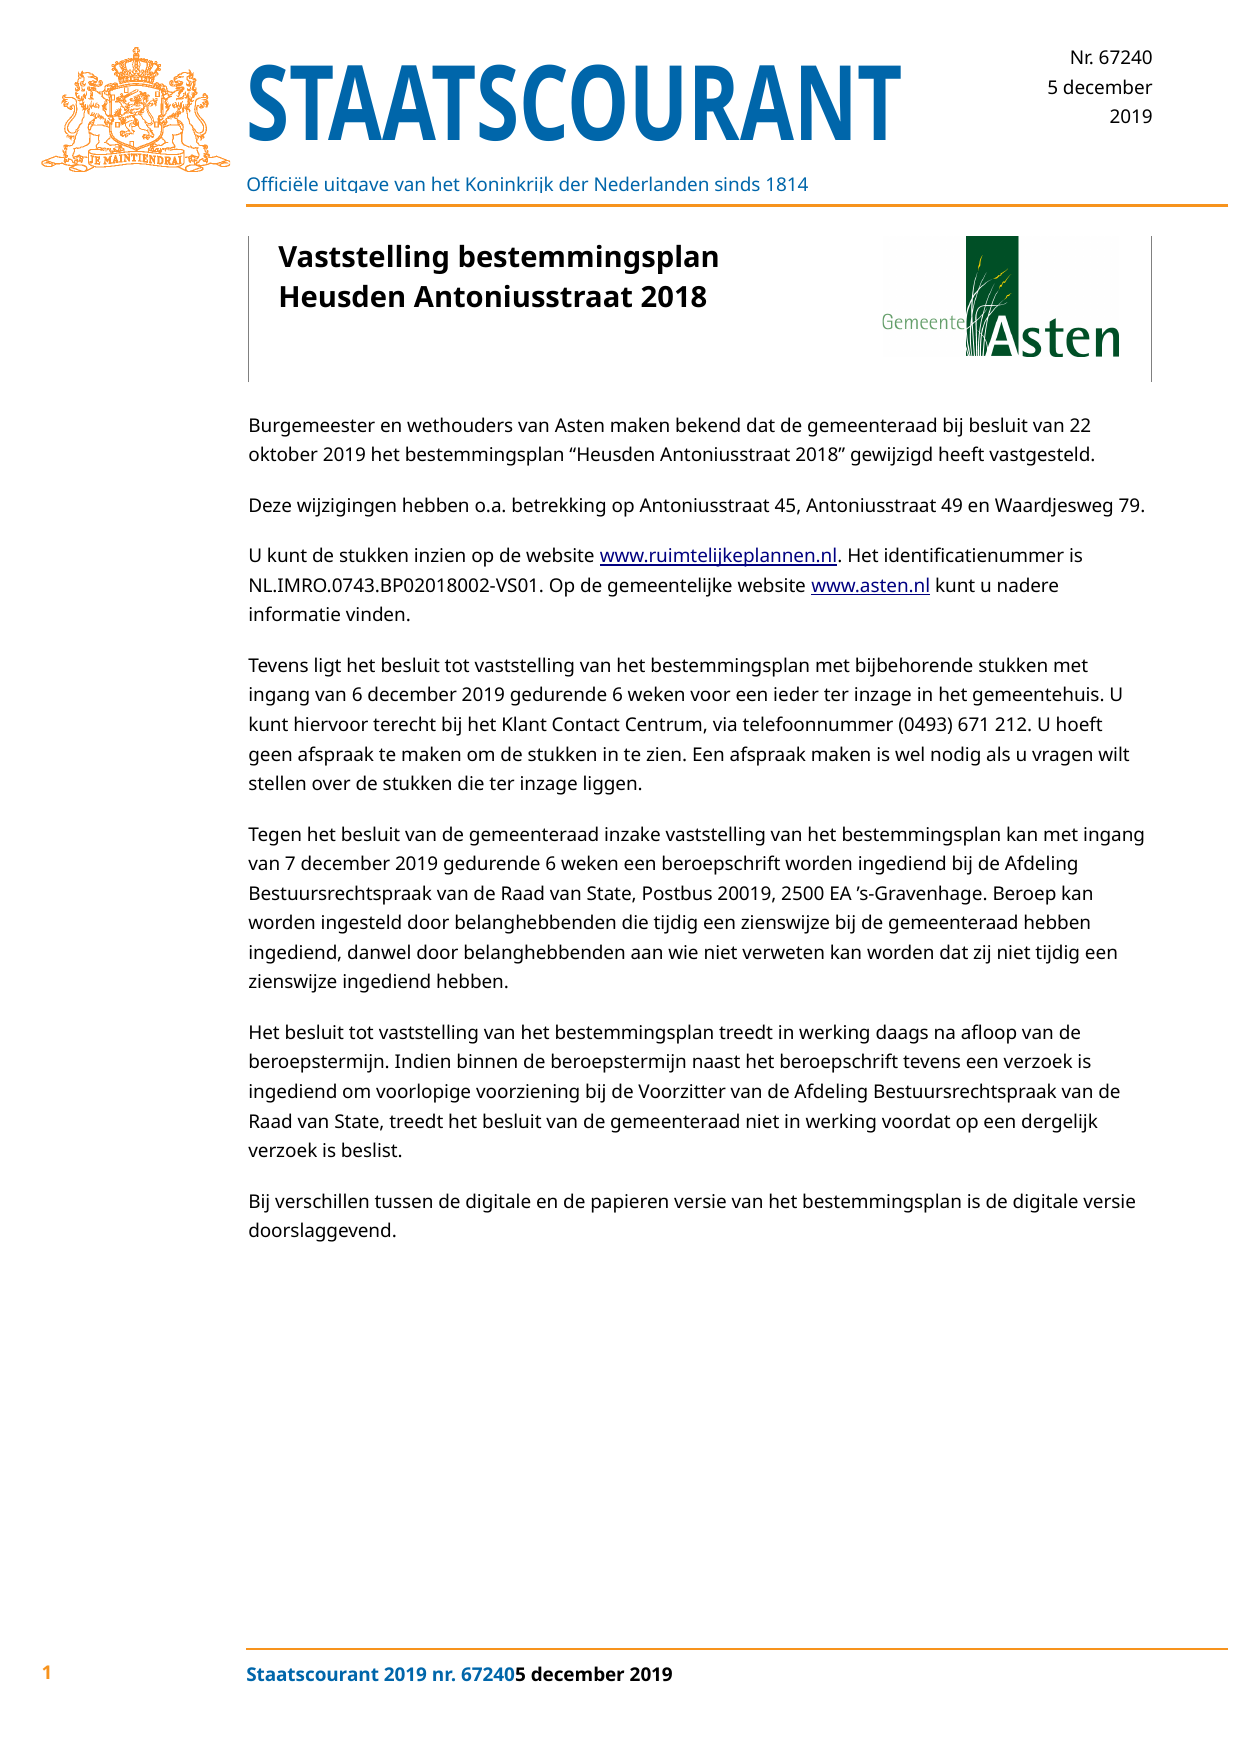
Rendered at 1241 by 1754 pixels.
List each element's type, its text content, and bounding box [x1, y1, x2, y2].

text U kunt de stukken inzien op de website www.ruimtelijkeplannen.nl. Het identificatienummer is NL.IMRO.0743.BP02018002-VS01. Op de gemeentelijke website www.asten.nl kunt u nadere informatie vinden. [248, 542, 1152, 627]
picture [41, 47, 231, 172]
text Tegen het besluit van de gemeenteraad inzake vaststelling van het bestemmingsplan kan met ingang van 7 december 2019 gedurende 6 weken een beroepschrift worden ingediend bij de Afdeling Bestuursrechtspraak van de Raad van State, Postbus 20019, 2500 EA ’s-Gravenhage. Beroep kan worden ingesteld door belanghebbenden die tijdig een zienswijze bij de gemeenteraad hebben ingediend, danwel door belanghebbenden aan wie niet verweten kan worden dat zij niet tijdig een zienswijze ingediend hebben. [248, 821, 1152, 994]
text Deze wijzigingen hebben o.a. betrekking op Antoniusstraat 45, Antoniusstraat 49 en Waardjesweg 79. [248, 492, 1152, 518]
picture [882, 236, 1119, 357]
text Tevens ligt het besluit tot vaststelling van het bestemmingsplan met bijbehorende stukken met ingang van 6 december 2019 gedurende 6 weken voor een ieder ter inzage in het gemeentehuis. U kunt hiervoor terecht bij het Klant Contact Centrum, via telefoonnummer (0493) 671 212. U hoeft geen afspraak te maken om de stukken in te zien. Een afspraak maken is wel nodig als u vragen wilt stellen over de stukken die ter inzage liggen. [248, 652, 1152, 796]
text Burgemeester en wethouders van Asten maken bekend dat de gemeenteraad bij besluit van 22 oktober 2019 het bestemmingsplan “Heusden Antoniusstraat 2018” gewijzigd heeft vastgesteld. [248, 412, 1152, 467]
text Bij verschillen tussen de digitale en de papieren versie van het bestemmingsplan is de digitale versie doorslaggevend. [248, 1188, 1152, 1243]
text Het besluit tot vaststelling van het bestemmingsplan treedt in werking daags na afloop van de beroepstermijn. Indien binnen de beroepstermijn naast het beroepschrift tevens een verzoek is ingediend om voorlopige voorziening bij de Voorzitter van de Afdeling Bestuursrechtspraak van de Raad van State, treedt het besluit van de gemeenteraad niet in werking voordat op een dergelijk verzoek is beslist. [248, 1019, 1152, 1163]
table_header [850, 236, 1151, 382]
table_header Vaststelling bestemmingsplan Heusden Antoniusstraat 2018 [249, 236, 850, 382]
